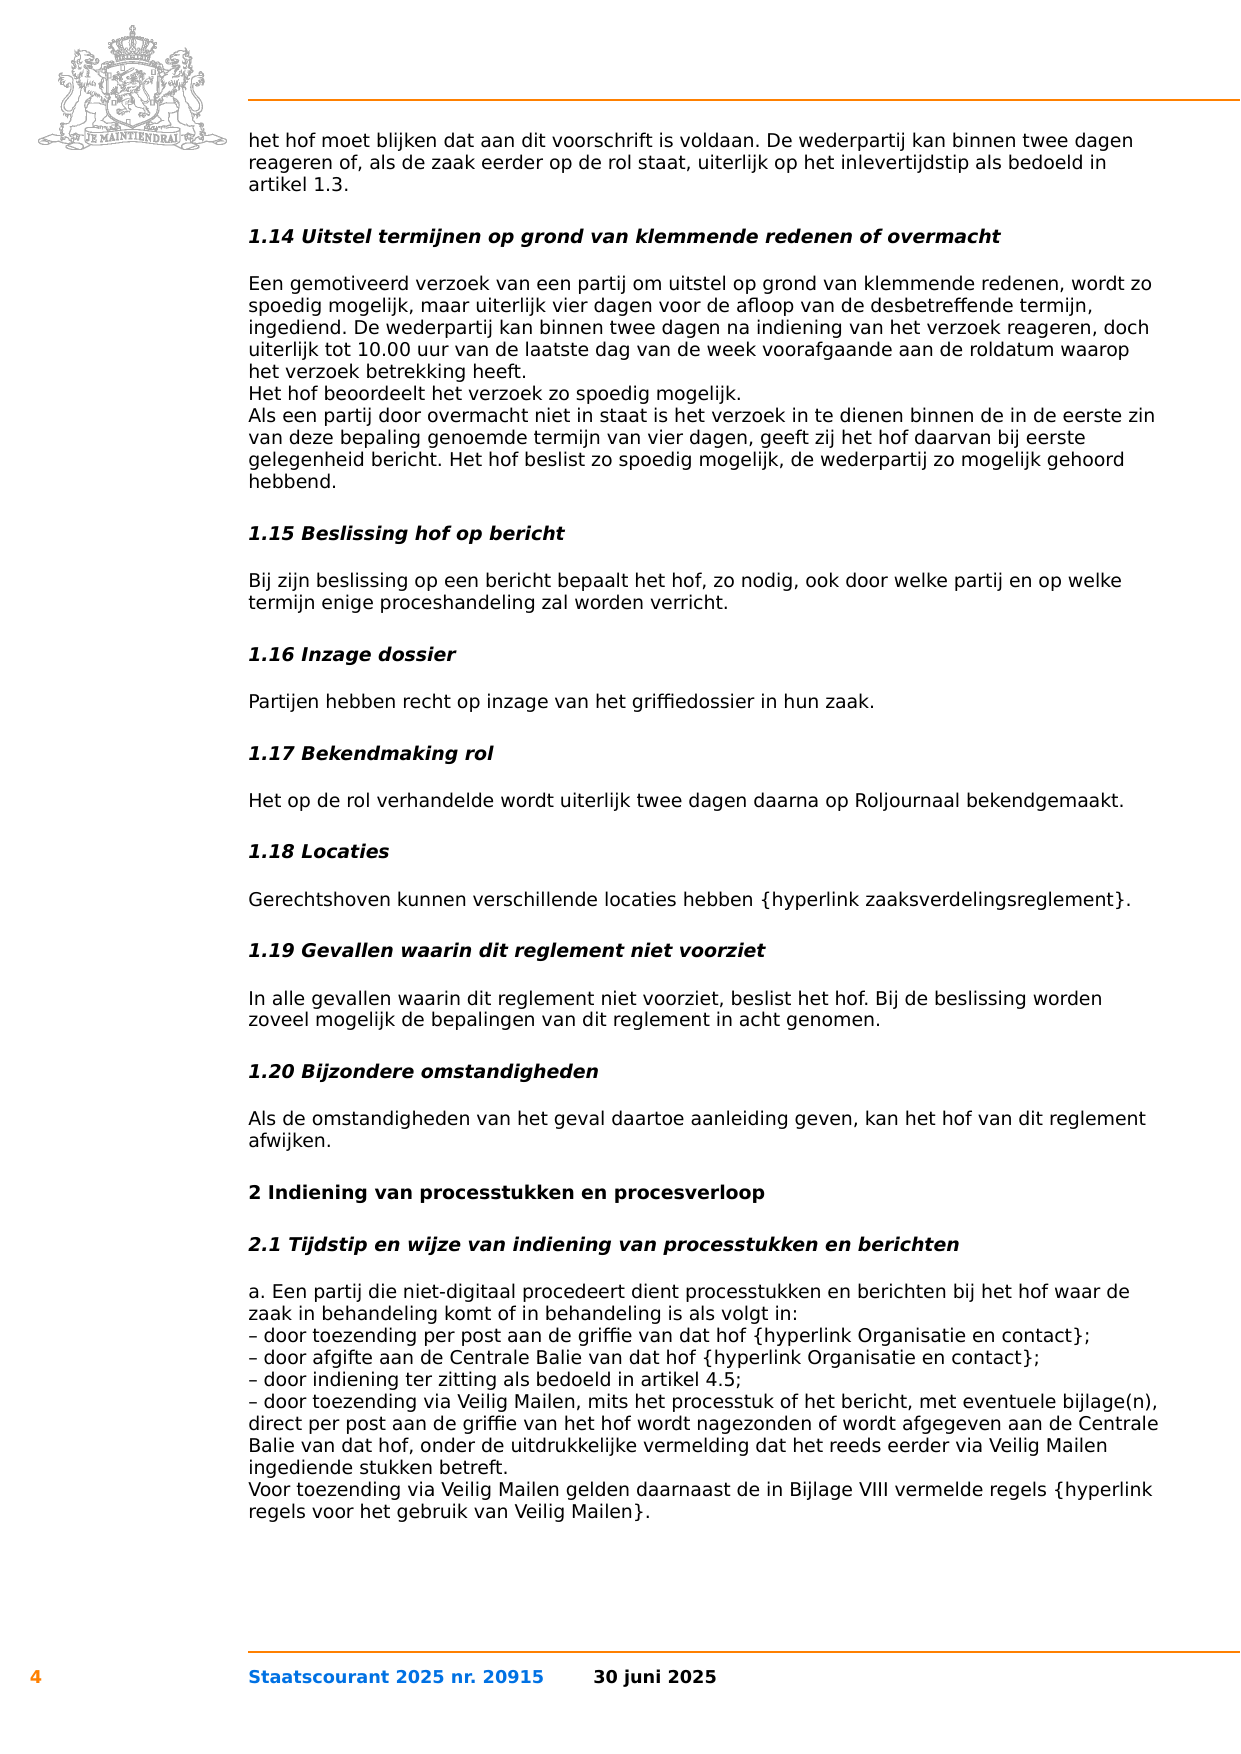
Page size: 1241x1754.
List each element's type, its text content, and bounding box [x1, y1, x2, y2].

subtitle 2 Indiening van processtukken en procesverloop [248, 1182, 1163, 1204]
text Bij zijn beslissing op een bericht bepaalt het hof, zo nodig, ook door welke partij en op welke termijn enige proceshandeling zal worden verricht. [248, 569, 1163, 613]
picture [38, 25, 227, 150]
subtitle 1.18 Locaties [248, 841, 1163, 863]
text a. Een partij die niet-digitaal procedeert dient processtukken en berichten bij het hof waar de zaak in behandeling komt of in behandeling is als volgt in: [248, 1281, 1163, 1325]
text Een gemotiveerd verzoek van een partij om uitstel op grond van klemmende redenen, wordt zo spoedig mogelijk, maar uiterlijk vier dagen voor de afloop van de desbetreffende termijn, ingediend. De wederpartij kan binnen twee dagen na indiening van het verzoek reageren, doch uiterlijk tot 10.00 uur van de laatste dag van de week voorafgaande aan de roldatum waarop het verzoek betrekking heeft. [248, 273, 1163, 383]
text Als een partij door overmacht niet in staat is het verzoek in te dienen binnen de in de eerste zin van deze bepaling genoemde termijn van vier dagen, geeft zij het hof daarvan bij eerste gelegenheid bericht. Het hof beslist zo spoedig mogelijk, de wederpartij zo mogelijk gehoord hebbend. [248, 405, 1163, 493]
text Het hof beoordeelt het verzoek zo spoedig mogelijk. [248, 383, 1163, 405]
subtitle 1.17 Bekendmaking rol [248, 742, 1163, 764]
text Het op de rol verhandelde wordt uiterlijk twee dagen daarna op Roljournaal bekendgemaakt. [248, 789, 1163, 811]
subtitle 1.19 Gevallen waarin dit reglement niet voorziet [248, 940, 1163, 962]
text – door afgifte aan de Centrale Balie van dat hof {hyperlink Organisatie en contact}; [248, 1347, 1163, 1369]
subtitle 1.20 Bijzondere omstandigheden [248, 1061, 1163, 1083]
subtitle 2.1 Tijdstip en wijze van indiening van processtukken en berichten [248, 1234, 1163, 1256]
text – door toezending via Veilig Mailen, mits het processtuk of het bericht, met eventuele bijlage(n), direct per post aan de griffie van het hof wordt nagezonden of wordt afgegeven aan de Centrale Balie van dat hof, onder de uitdrukkelijke vermelding dat het reeds eerder via Veilig Mailen ingediende stukken betreft. [248, 1391, 1163, 1479]
text Partijen hebben recht op inzage van het griffiedossier in hun zaak. [248, 691, 1163, 712]
subtitle 1.15 Beslissing hof op bericht [248, 523, 1163, 544]
text Als de omstandigheden van het geval daartoe aanleiding geven, kan het hof van dit reglement afwijken. [248, 1108, 1163, 1152]
text Voor toezending via Veilig Mailen gelden daarnaast de in Bijlage VIII vermelde regels {hyperlink regels voor het gebruik van Veilig Mailen}. [248, 1479, 1163, 1523]
text – door toezending per post aan de griffie van dat hof {hyperlink Organisatie en contact}; [248, 1325, 1163, 1347]
subtitle 1.16 Inzage dossier [248, 643, 1163, 666]
text Gerechtshoven kunnen verschillende locaties hebben {hyperlink zaaksverdelingsreglement}. [248, 888, 1163, 910]
text – door indiening ter zitting als bedoeld in artikel 4.5; [248, 1369, 1163, 1391]
text het hof moet blijken dat aan dit voorschrift is voldaan. De wederpartij kan binnen twee dagen reageren of, als de zaak eerder op de rol staat, uiterlijk op het inlevertijdstip als bedoeld in artikel 1.3. [248, 130, 1163, 196]
subtitle 1.14 Uitstel termijnen op grond van klemmende redenen of overmacht [248, 226, 1163, 248]
text In alle gevallen waarin dit reglement niet voorziet, beslist het hof. Bij de beslissing worden zoveel mogelijk de bepalingen van dit reglement in acht genomen. [248, 987, 1163, 1031]
